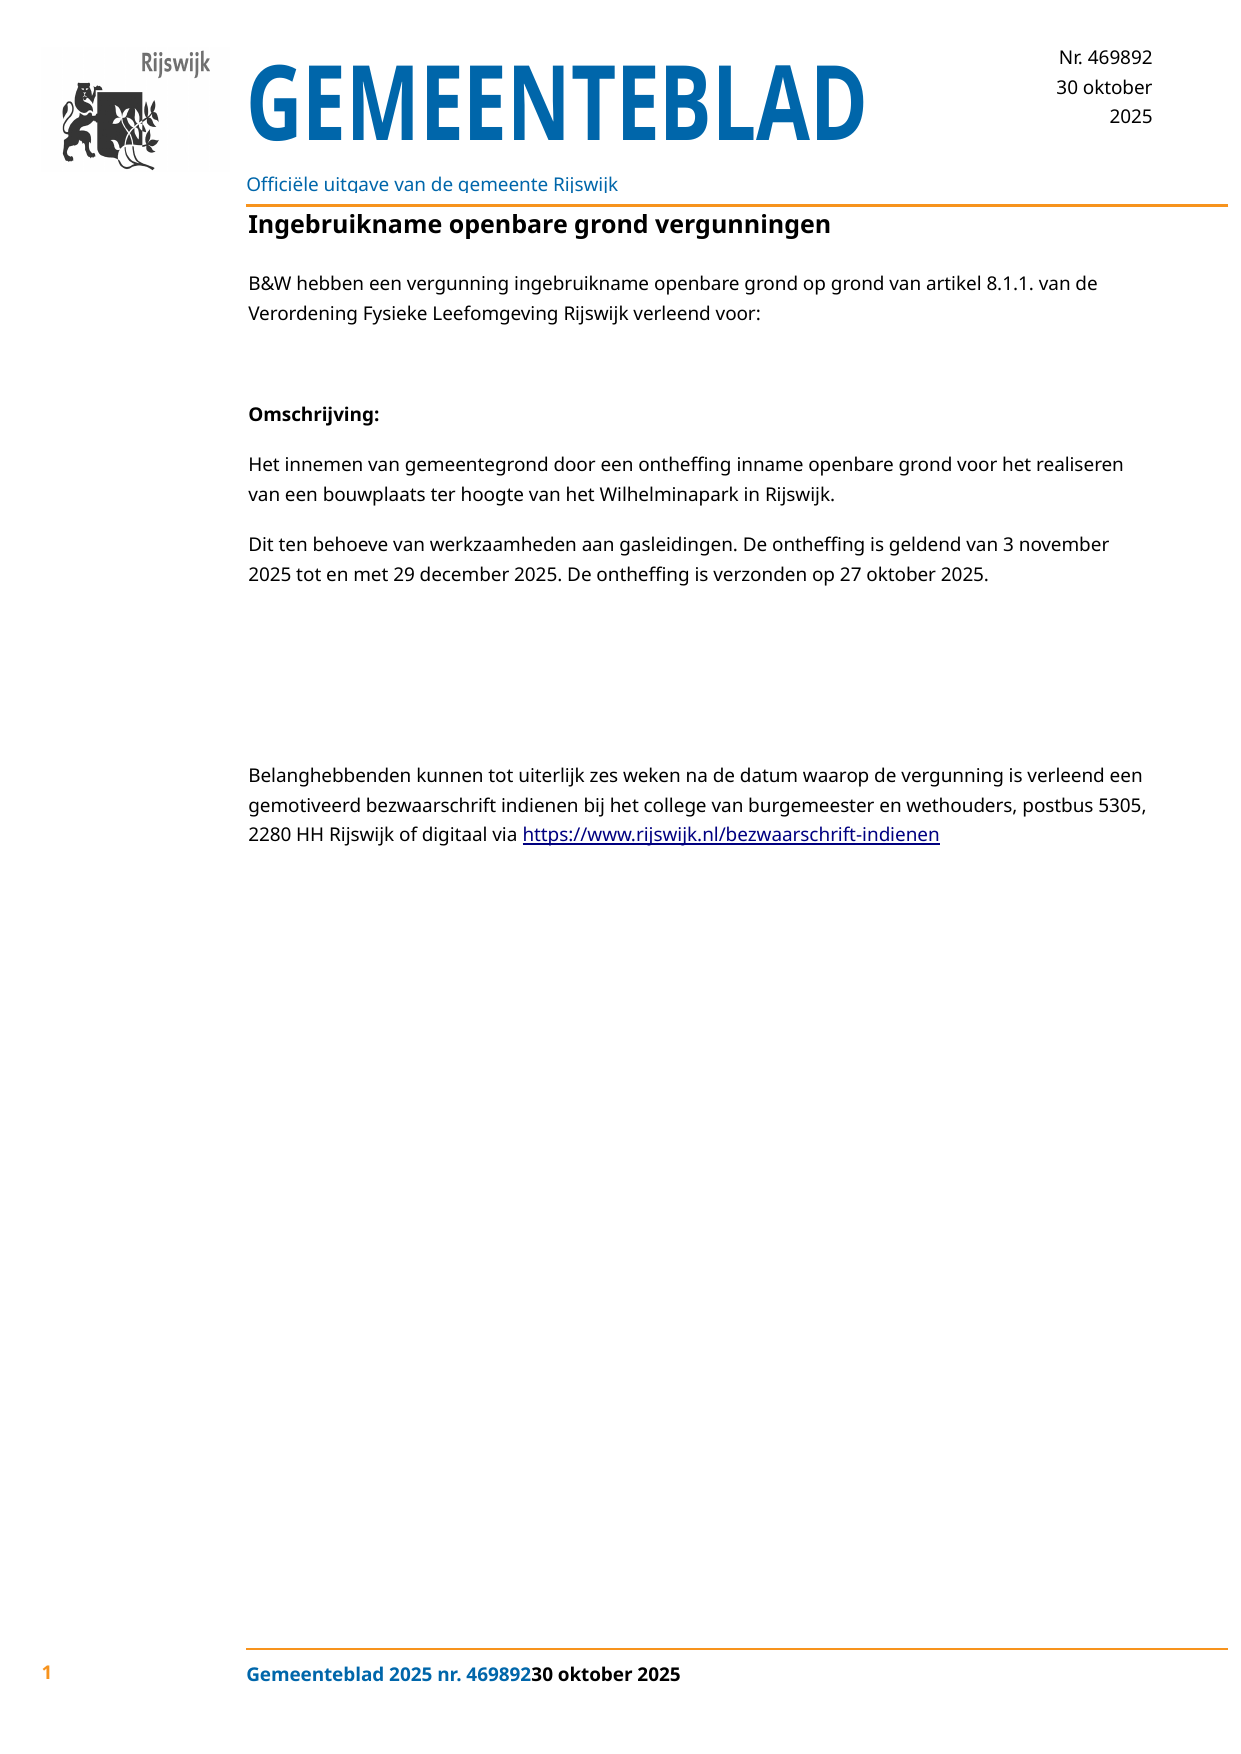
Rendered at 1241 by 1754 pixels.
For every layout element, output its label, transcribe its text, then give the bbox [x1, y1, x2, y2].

text Belanghebbenden kunnen tot uiterlijk zes weken na de datum waarop de vergunning is verleend een gemotiveerd bezwaarschrift indienen bij het college van burgemeester en wethouders, postbus 5305, 2280 HH Rijswijk of digitaal via https://www.rijswijk.nl/bezwaarschrift-indienen [248, 762, 1152, 847]
text B&W hebben een vergunning ingebruikname openbare grond op grond van artikel 8.1.1. van de Verordening Fysieke Leefomgeving Rijswijk verleend voor: [248, 270, 1152, 326]
text Ingebruikname openbare grond vergunningen [248, 207, 1152, 241]
text Het innemen van gemeentegrond door een ontheffing inname openbare grond voor het realiseren van een bouwplaats ter hoogte van het Wilhelminapark in Rijswijk. [248, 451, 1152, 506]
text Omschrijving: [248, 401, 1152, 426]
text Dit ten behoeve van werkzaamheden aan gasleidingen. De ontheffing is geldend van 3 november 2025 tot en met 29 december 2025. De ontheffing is verzonden op 27 oktober 2025. [248, 531, 1152, 586]
picture [41, 47, 231, 172]
